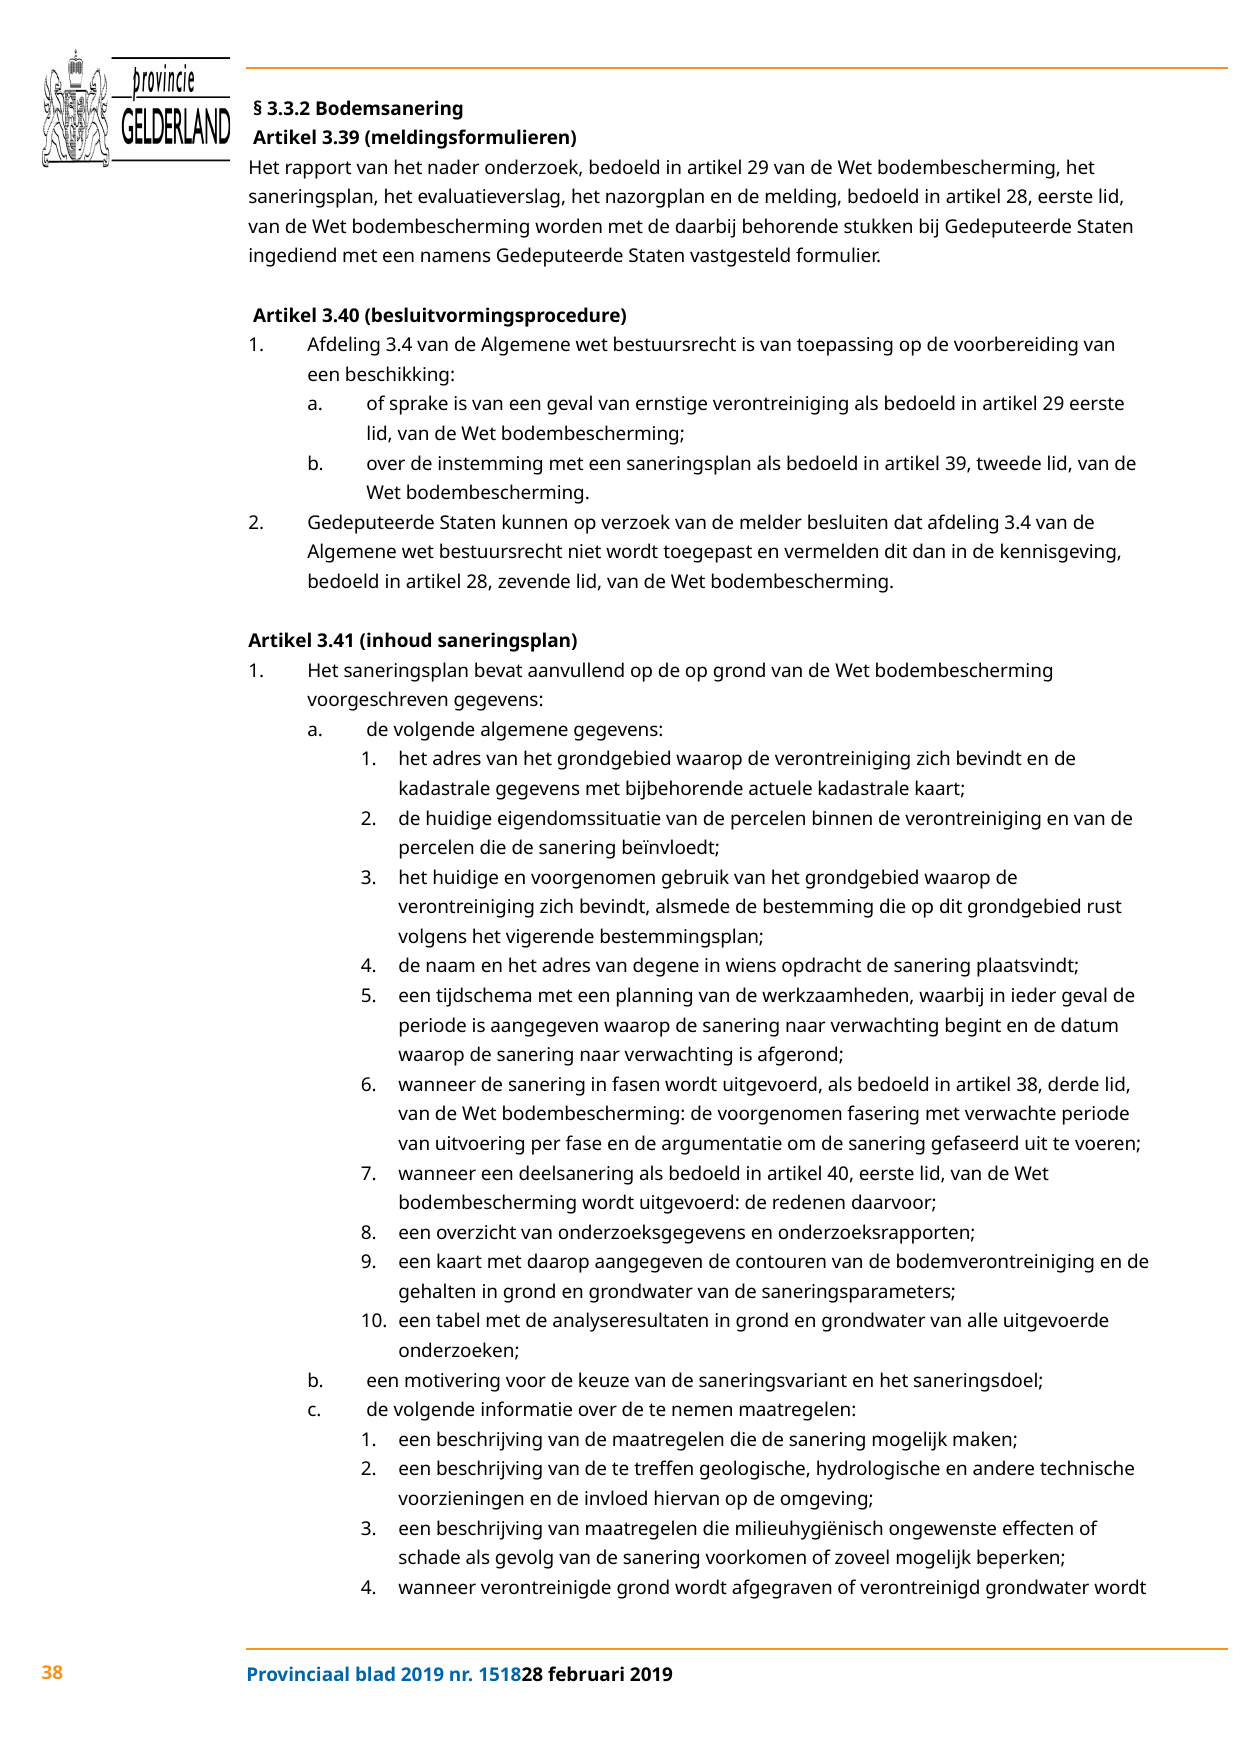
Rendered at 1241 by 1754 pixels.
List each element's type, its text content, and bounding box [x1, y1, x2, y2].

list Het saneringsplan bevat aanvullend op de op grond van de Wet bodembescherming voorgeschreven gegevens: [248, 657, 1152, 712]
list Afdeling 3.4 van de Algemene wet bestuursrecht is van toepassing op de voorbereiding van een beschikking: [248, 331, 1152, 387]
list de volgende algemene gegevens: [307, 716, 1152, 742]
text § 3.3.2 Bodemsanering [248, 95, 1152, 121]
list de huidige eigendomssituatie van de percelen binnen de verontreiniging en van de percelen die de sanering beïnvloedt; [361, 805, 1152, 860]
text Het rapport van het nader onderzoek, bedoeld in artikel 29 van de Wet bodembescherming, het saneringsplan, het evaluatieverslag, het nazorgplan en de melding, bedoeld in artikel 28, eerste lid, van de Wet bodembescherming worden met de daarbij behorende stukken bij Gedeputeerde Staten ingediend met een namens Gedeputeerde Staten vastgesteld formulier. [248, 154, 1152, 268]
list een kaart met daarop aangegeven de contouren van de bodemverontreiniging en de gehalten in grond en grondwater van de saneringsparameters; [361, 1248, 1152, 1304]
list wanneer de sanering in fasen wordt uitgevoerd, als bedoeld in artikel 38, derde lid, van de Wet bodembescherming: de voorgenomen fasering met verwachte periode van uitvoering per fase en de argumentatie om de sanering gefaseerd uit te voeren; [361, 1071, 1152, 1156]
text Artikel 3.40 (besluitvormingsprocedure) [248, 302, 1152, 328]
list de volgende informatie over de te nemen maatregelen: [307, 1396, 1152, 1422]
list het adres van het grondgebied waarop de verontreiniging zich bevindt en de kadastrale gegevens met bijbehorende actuele kadastrale kaart; [361, 746, 1152, 801]
list een beschrijving van maatregelen die milieuhygiënisch ongewenste effecten of schade als gevolg van de sanering voorkomen of zoveel mogelijk beperken; [361, 1515, 1152, 1570]
list of sprake is van een geval van ernstige verontreiniging als bedoeld in artikel 29 eerste lid, van de Wet bodembescherming; [307, 391, 1152, 446]
list over de instemming met een saneringsplan als bedoeld in artikel 39, tweede lid, van de Wet bodembescherming. [307, 450, 1152, 505]
list een tabel met de analyseresultaten in grond en grondwater van alle uitgevoerde onderzoeken; [361, 1308, 1152, 1363]
list een tijdschema met een planning van de werkzaamheden, waarbij in ieder geval de periode is aangegeven waarop de sanering naar verwachting begint en de datum waarop de sanering naar verwachting is afgerond; [361, 982, 1152, 1067]
list het huidige en voorgenomen gebruik van het grondgebied waarop de verontreiniging zich bevindt, alsmede de bestemming die op dit grondgebied rust volgens het vigerende bestemmingsplan; [361, 864, 1152, 949]
picture [41, 47, 231, 172]
list een overzicht van onderzoeksgegevens en onderzoeksrapporten; [361, 1219, 1152, 1245]
list een beschrijving van de maatregelen die de sanering mogelijk maken; [361, 1426, 1152, 1452]
text Artikel 3.41 (inhoud saneringsplan) [248, 627, 1152, 653]
list een beschrijving van de te treffen geologische, hydrologische en andere technische voorzieningen en de invloed hiervan op de omgeving; [361, 1456, 1152, 1511]
list wanneer verontreinigde grond wordt afgegraven of verontreinigd grondwater wordt [361, 1574, 1152, 1600]
list wanneer een deelsanering als bedoeld in artikel 40, eerste lid, van de Wet bodembescherming wordt uitgevoerd: de redenen daarvoor; [361, 1160, 1152, 1215]
list de naam en het adres van degene in wiens opdracht de sanering plaatsvindt; [361, 953, 1152, 978]
list Gedeputeerde Staten kunnen op verzoek van de melder besluiten dat afdeling 3.4 van de Algemene wet bestuursrecht niet wordt toegepast en vermelden dit dan in de kennisgeving, bedoeld in artikel 28, zevende lid, van de Wet bodembescherming. [248, 509, 1152, 594]
text Artikel 3.39 (meldingsformulieren) [248, 124, 1152, 150]
list een motivering voor de keuze van de saneringsvariant en het saneringsdoel; [307, 1367, 1152, 1393]
